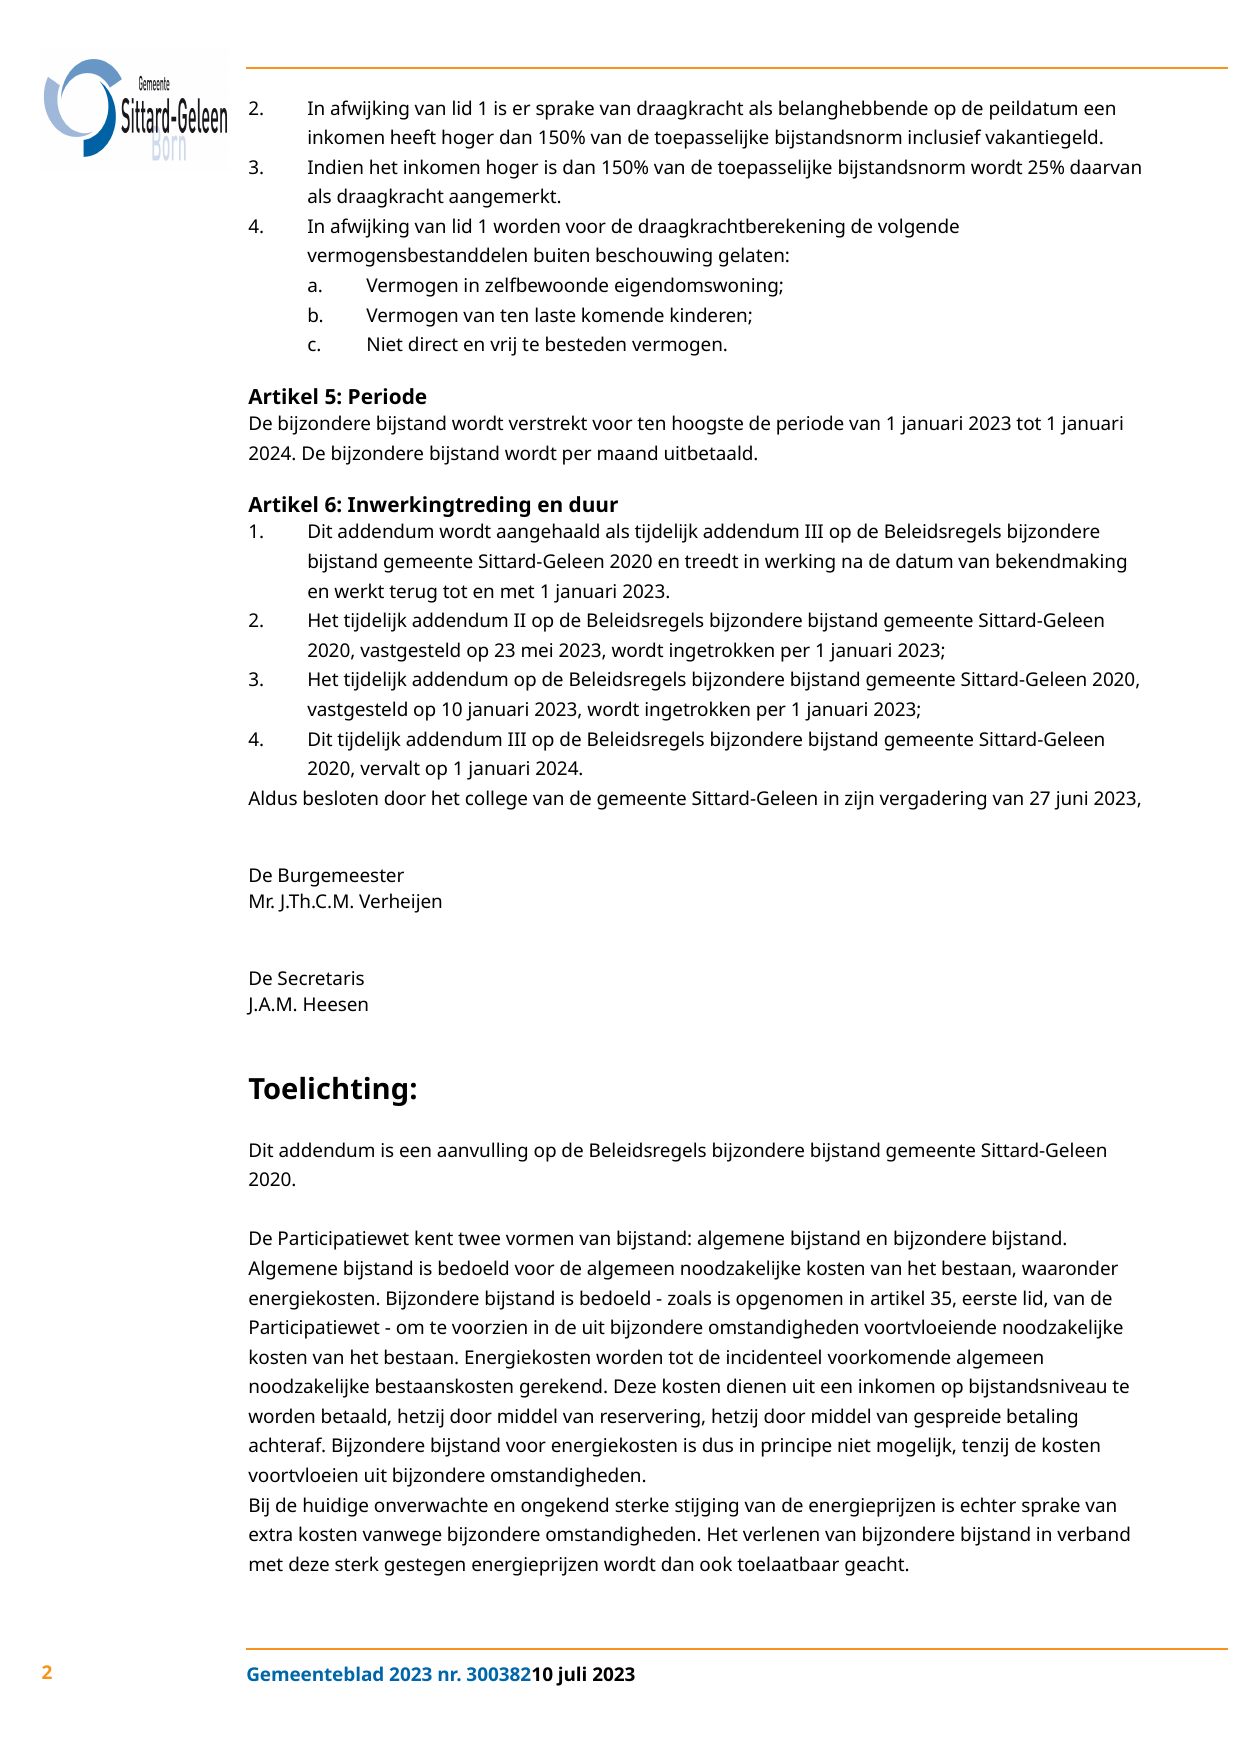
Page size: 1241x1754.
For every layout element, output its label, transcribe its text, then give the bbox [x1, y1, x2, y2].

text De bijzondere bijstand wordt verstrekt voor ten hoogste de periode van 1 januari 2023 tot 1 januari 2024. De bijzondere bijstand wordt per maand uitbetaald. [248, 410, 1152, 466]
picture [41, 47, 231, 172]
text De Participatiewet kent twee vormen van bijstand: algemene bijstand en bijzondere bijstand. Algemene bijstand is bedoeld voor de algemeen noodzakelijke kosten van het bestaan, waaronder energiekosten. Bijzondere bijstand is bedoeld - zoals is opgenomen in artikel 35, eerste lid, van de Participatiewet - om te voorzien in de uit bijzondere omstandigheden voortvloeiende noodzakelijke kosten van het bestaan. Energiekosten worden tot de incidenteel voorkomende algemeen noodzakelijke bestaanskosten gerekend. Deze kosten dienen uit een inkomen op bijstandsniveau te worden betaald, hetzij door middel van reservering, hetzij door middel van gespreide betaling achteraf. Bijzondere bijstand voor energiekosten is dus in principe niet mogelijk, tenzij de kosten voortvloeien uit bijzondere omstandigheden. [248, 1226, 1152, 1488]
list Dit tijdelijk addendum III op de Beleidsregels bijzondere bijstand gemeente Sittard-Geleen 2020, vervalt op 1 januari 2024. [248, 726, 1152, 781]
text De Burgemeester [248, 862, 1152, 888]
text Artikel 5: Periode [248, 382, 1152, 410]
text J.A.M. Heesen [248, 991, 1152, 1017]
text Aldus besloten door het college van de gemeente Sittard-Geleen in zijn vergadering van 27 juni 2023, [248, 785, 1152, 811]
list Het tijdelijk addendum II op de Beleidsregels bijzondere bijstand gemeente Sittard-Geleen 2020, vastgesteld op 23 mei 2023, wordt ingetrokken per 1 januari 2023; [248, 607, 1152, 663]
text Toelichting: [248, 1068, 1152, 1108]
list Dit addendum wordt aangehaald als tijdelijk addendum III op de Beleidsregels bijzondere bijstand gemeente Sittard-Geleen 2020 en treedt in werking na de datum van bekendmaking en werkt terug tot en met 1 januari 2023. [248, 519, 1152, 604]
list In afwijking van lid 1 is er sprake van draagkracht als belanghebbende op de peildatum een inkomen heeft hoger dan 150% van de toepasselijke bijstandsnorm inclusief vakantiegeld. [248, 95, 1152, 150]
list Vermogen in zelfbewoonde eigendomswoning; [307, 272, 1152, 298]
list Het tijdelijk addendum op de Beleidsregels bijzondere bijstand gemeente Sittard-Geleen 2020, vastgesteld op 10 januari 2023, wordt ingetrokken per 1 januari 2023; [248, 667, 1152, 722]
text Dit addendum is een aanvulling op de Beleidsregels bijzondere bijstand gemeente Sittard-Geleen 2020. [248, 1137, 1152, 1192]
text Bij de huidige onverwachte en ongekend sterke stijging van de energieprijzen is echter sprake van extra kosten vanwege bijzondere omstandigheden. Het verlenen van bijzondere bijstand in verband met deze sterk gestegen energieprijzen wordt dan ook toelaatbaar geacht. [248, 1492, 1152, 1577]
list Indien het inkomen hoger is dan 150% van de toepasselijke bijstandsnorm wordt 25% daarvan als draagkracht aangemerkt. [248, 154, 1152, 209]
list Vermogen van ten laste komende kinderen; [307, 302, 1152, 328]
text Mr. J.Th.C.M. Verheijen [248, 888, 1152, 914]
list Niet direct en vrij te besteden vermogen. [307, 331, 1152, 357]
text De Secretaris [248, 965, 1152, 991]
list In afwijking van lid 1 worden voor de draagkrachtberekening de volgende vermogensbestanddelen buiten beschouwing gelaten: [248, 213, 1152, 268]
text Artikel 6: Inwerkingtreding en duur [248, 490, 1152, 519]
